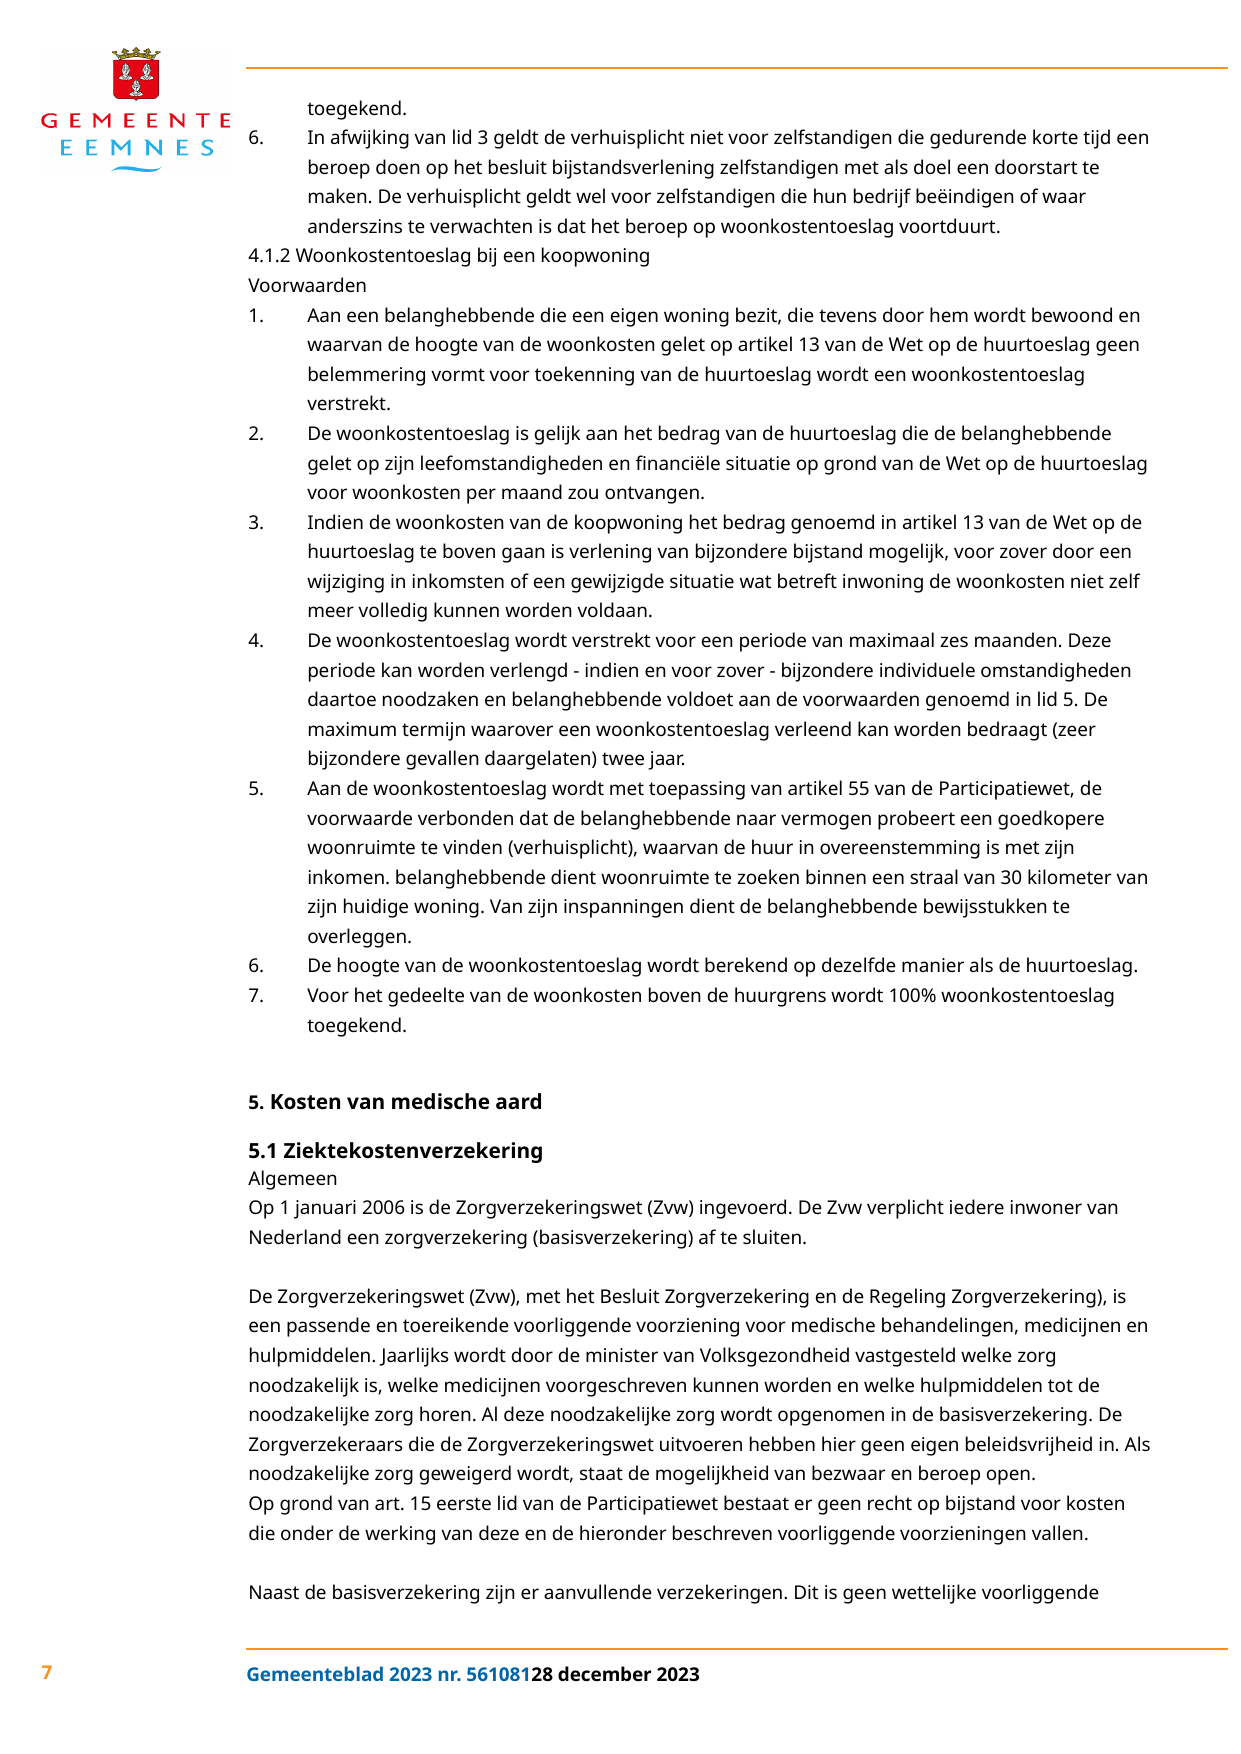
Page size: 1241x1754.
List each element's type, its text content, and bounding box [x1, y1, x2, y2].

list Aan de woonkostentoeslag wordt met toepassing van artikel 55 van de Participatiewet, de voorwaarde verbonden dat de belanghebbende naar vermogen probeert een goedkopere woonruimte te vinden (verhuisplicht), waarvan de huur in overeenstemming is met zijn inkomen. belanghebbende dient woonruimte te zoeken binnen een straal van 30 kilometer van zijn huidige woning. Van zijn inspanningen dient de belanghebbende bewijsstukken te overleggen. [248, 775, 1152, 949]
text 5.1 Ziektekostenverzekering [248, 1136, 1152, 1165]
list Indien de woonkosten van de koopwoning het bedrag genoemd in artikel 13 van de Wet op de huurtoeslag te boven gaan is verlening van bijzondere bijstand mogelijk, voor zover door een wijziging in inkomsten of een gewijzigde situatie wat betreft inwoning de woonkosten niet zelf meer volledig kunnen worden voldaan. [248, 509, 1152, 623]
list Aan een belanghebbende die een eigen woning bezit, die tevens door hem wordt bewoond en waarvan de hoogte van de woonkosten gelet op artikel 13 van de Wet op de huurtoeslag geen belemmering vormt voor toekenning van de huurtoeslag wordt een woonkostentoeslag verstrekt. [248, 302, 1152, 416]
text De Zorgverzekeringswet (Zvw), met het Besluit Zorgverzekering en de Regeling Zorgverzekering), is een passende en toereikende voorliggende voorziening voor medische behandelingen, medicijnen en hulpmiddelen. Jaarlijks wordt door de minister van Volksgezondheid vastgesteld welke zorg noodzakelijk is, welke medicijnen voorgeschreven kunnen worden en welke hulpmiddelen tot de noodzakelijke zorg horen. Al deze noodzakelijke zorg wordt opgenomen in de basisverzekering. De Zorgverzekeraars die de Zorgverzekeringswet uitvoeren hebben hier geen eigen beleidsvrijheid in. Als noodzakelijke zorg geweigerd wordt, staat de mogelijkheid van bezwaar en beroep open. [248, 1283, 1152, 1486]
text Op 1 januari 2006 is de Zorgverzekeringswet (Zvw) ingevoerd. De Zvw verplicht iedere inwoner van Nederland een zorgverzekering (basisverzekering) af te sluiten. [248, 1194, 1152, 1250]
list De hoogte van de woonkostentoeslag wordt berekend op dezelfde manier als de huurtoeslag. [248, 953, 1152, 978]
list De woonkostentoeslag is gelijk aan het bedrag van de huurtoeslag die de belanghebbende gelet op zijn leefomstandigheden en financiële situatie op grond van de Wet op de huurtoeslag voor woonkosten per maand zou ontvangen. [248, 420, 1152, 505]
text Naast de basisverzekering zijn er aanvullende verzekeringen. Dit is geen wettelijke voorliggende [248, 1579, 1152, 1605]
list De woonkostentoeslag wordt verstrekt voor een periode van maximaal zes maanden. Deze periode kan worden verlengd - indien en voor zover - bijzondere individuele omstandigheden daartoe noodzaken en belanghebbende voldoet aan de voorwaarden genoemd in lid 5. De maximum termijn waarover een woonkostentoeslag verleend kan worden bedraagt (zeer bijzondere gevallen daargelaten) twee jaar. [248, 627, 1152, 771]
text Algemeen [248, 1165, 1152, 1191]
text Op grond van art. 15 eerste lid van de Participatiewet bestaat er geen recht op bijstand voor kosten die onder de werking van deze en de hieronder beschreven voorliggende voorzieningen vallen. [248, 1490, 1152, 1546]
text 4.1.2 Woonkostentoeslag bij een koopwoning [248, 243, 1152, 268]
list In afwijking van lid 3 geldt de verhuisplicht niet voor zelfstandigen die gedurende korte tijd een beroep doen op het besluit bijstandsverlening zelfstandigen met als doel een doorstart te maken. De verhuisplicht geldt wel voor zelfstandigen die hun bedrijf beëindigen of waar anderszins te verwachten is dat het beroep op woonkostentoeslag voortduurt. [248, 124, 1152, 239]
picture [41, 47, 231, 172]
list Voor het gedeelte van de woonkosten boven de huurgrens wordt 100% woonkostentoeslag toegekend. [248, 982, 1152, 1038]
text Voorwaarden [248, 272, 1152, 298]
list toegekend. [248, 95, 1152, 121]
text 5. Kosten van medische aard [248, 1087, 1152, 1116]
